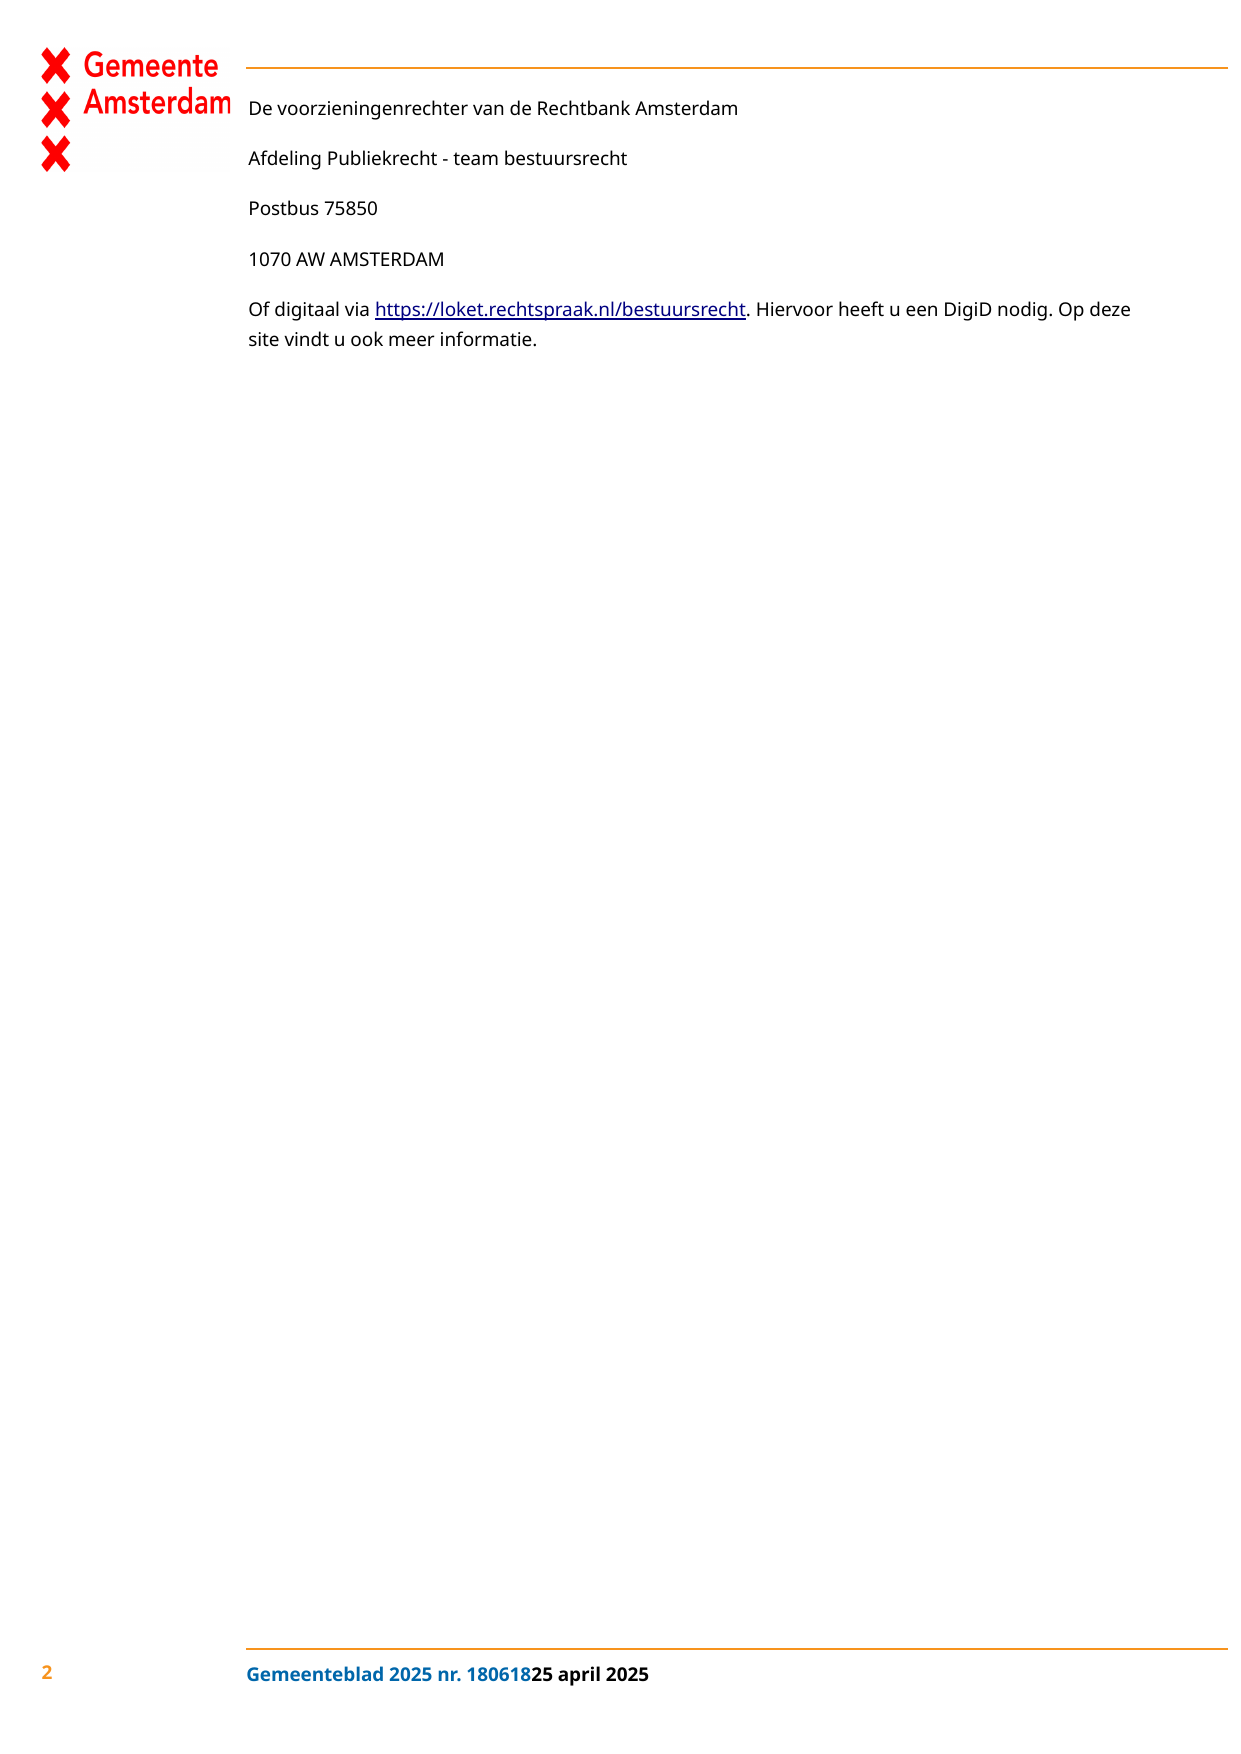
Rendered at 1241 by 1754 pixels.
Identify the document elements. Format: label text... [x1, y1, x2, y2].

picture [41, 47, 231, 172]
text Postbus 75850 [248, 196, 1152, 221]
text De voorzieningenrechter van de Rechtbank Amsterdam [248, 95, 1152, 121]
text Of digitaal via https://loket.rechtspraak.nl/bestuursrecht. Hiervoor heeft u een DigiD nodig. Op deze site vindt u ook meer informatie. [248, 296, 1152, 352]
text Afdeling Publiekrecht - team bestuursrecht [248, 145, 1152, 171]
text 1070 AW AMSTERDAM [248, 246, 1152, 272]
